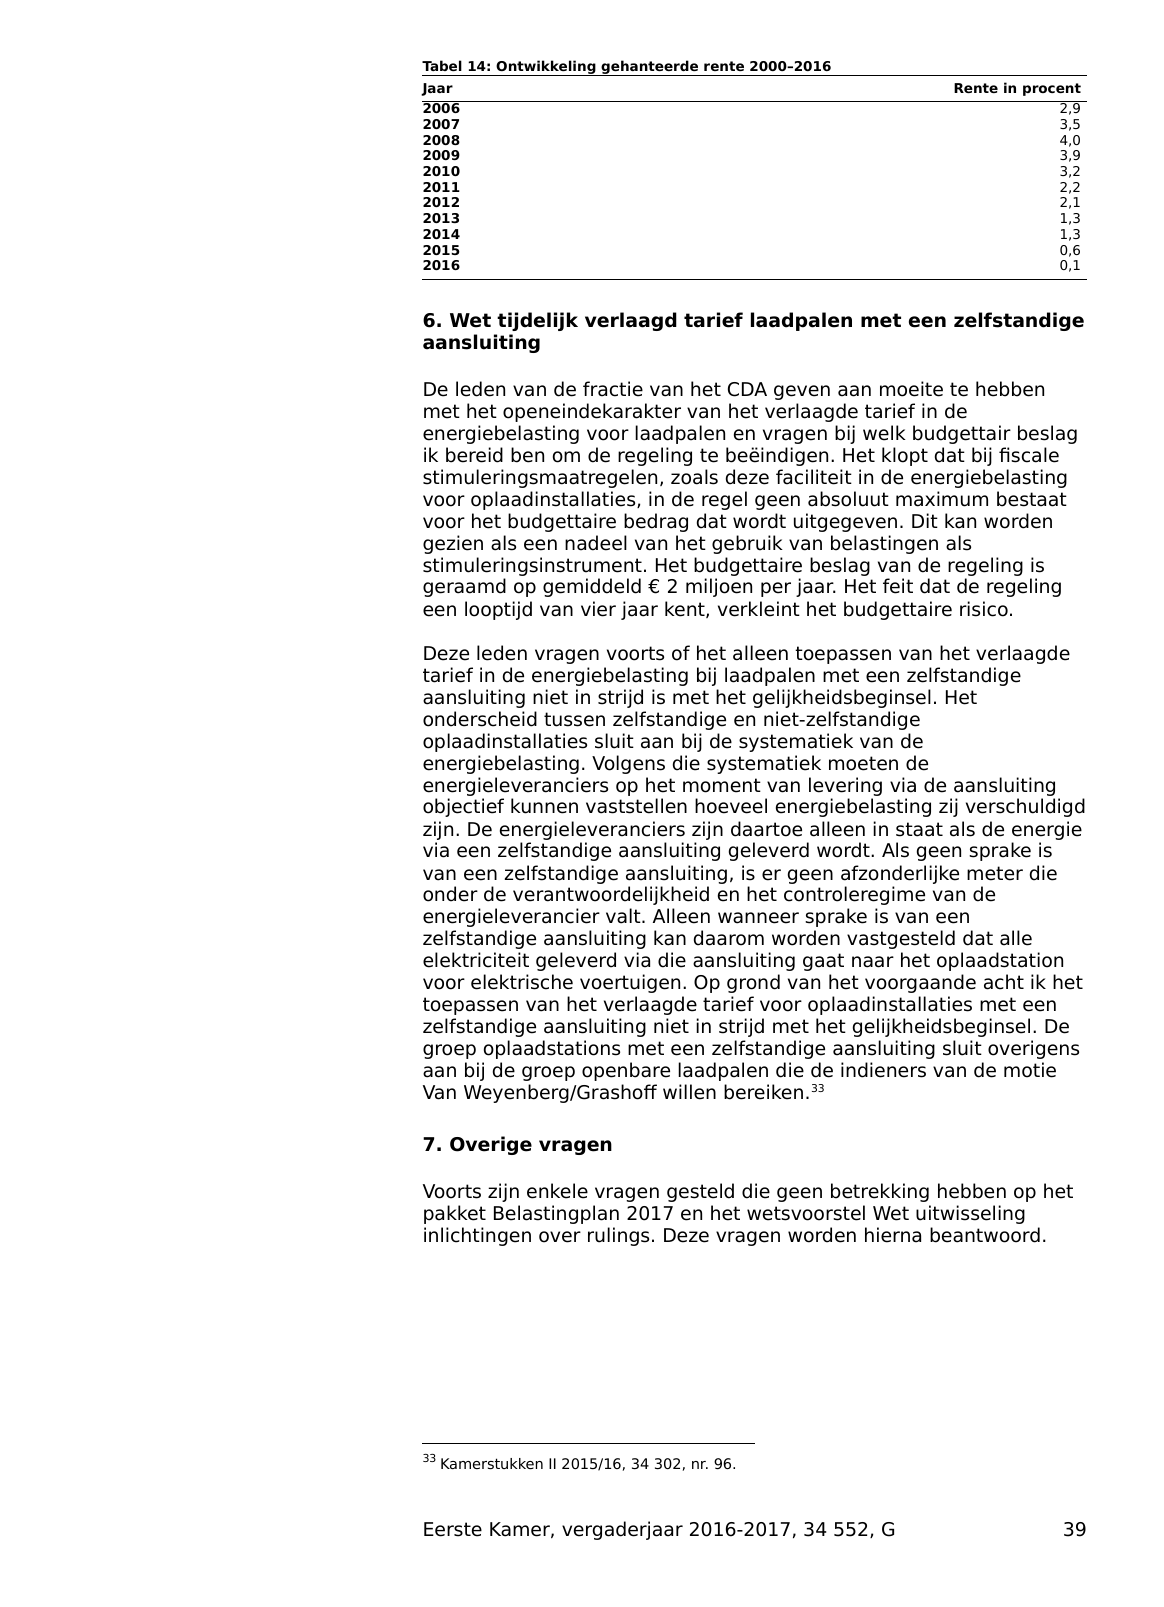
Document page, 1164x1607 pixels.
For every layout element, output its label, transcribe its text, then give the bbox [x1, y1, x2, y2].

table_cell 3,9 [754, 148, 1087, 164]
table_cell 3,2 [754, 164, 1087, 179]
table_cell 2016 [422, 258, 754, 279]
table_cell 2015 [422, 243, 754, 258]
table_cell Jaar [422, 76, 754, 101]
table_cell 2007 [422, 117, 754, 132]
table_cell 1,3 [754, 211, 1087, 227]
table_cell 2,2 [754, 180, 1087, 195]
table_cell 2013 [422, 211, 754, 227]
subtitle 6. Wet tijdelijk verlaagd tarief laadpalen met een zelfstandige aansluiting [422, 310, 1087, 354]
table_cell 2011 [422, 180, 754, 195]
table_header Tabel 14: Ontwikkeling gehanteerde rente 2000–2016 [422, 59, 1087, 75]
table_cell 3,5 [754, 117, 1087, 132]
table_cell 2014 [422, 227, 754, 242]
table_cell 0,6 [754, 243, 1087, 258]
table_cell 2006 [422, 102, 754, 117]
table_cell 2010 [422, 164, 754, 179]
text Voorts zijn enkele vragen gesteld die geen betrekking hebben op het pakket Belastingplan 2017 en het wetsvoorstel Wet uitwisseling inlichtingen over rulings. Deze vragen worden hierna beantwoord. [422, 1181, 1087, 1247]
table_cell 4,0 [754, 133, 1087, 148]
table_cell 2012 [422, 195, 754, 211]
table_cell 2009 [422, 148, 754, 164]
table_cell 1,3 [754, 227, 1087, 242]
subtitle 7. Overige vragen [422, 1134, 1087, 1156]
text Deze leden vragen voorts of het alleen toepassen van het verlaagde tarief in de energiebelasting bij laadpalen met een zelfstandige aansluiting niet in strijd is met het gelijkheidsbeginsel. Het onderscheid tussen zelfstandige en niet-zelfstandige oplaadinstallaties sluit aan bij de systematiek van de energiebelasting. Volgens die systematiek moeten de energieleveranciers op het moment van levering via de aansluiting objectief kunnen vaststellen hoeveel energiebelasting zij verschuldigd zijn. De energieleveranciers zijn daartoe alleen in staat als de energie via een zelfstandige aansluiting geleverd wordt. Als geen sprake is van een zelfstandige aansluiting, is er geen afzonderlijke meter die onder de verantwoordelijkheid en het controleregime van de energieleverancier valt. Alleen wanneer sprake is van een zelfstandige aansluiting kan daarom worden vastgesteld dat alle elektriciteit geleverd via die aansluiting gaat naar het oplaadstation voor elektrische voertuigen. Op grond van het voorgaande acht ik het toepassen van het verlaagde tarief voor oplaadinstallaties met een zelfstandige aansluiting niet in strijd met het gelijkheidsbeginsel. De groep oplaadstations met een zelfstandige aansluiting sluit overigens aan bij de groep openbare laadpalen die de indieners van de motie Van Weyenberg/Grashoff willen bereiken. [422, 643, 1087, 1104]
table_cell 2,1 [754, 195, 1087, 211]
text De leden van de fractie van het CDA geven aan moeite te hebben met het openeindekarakter van het verlaagde tarief in de energiebelasting voor laadpalen en vragen bij welk budgettair beslag ik bereid ben om de regeling te beëindigen. Het klopt dat bij fiscale stimuleringsmaatregelen, zoals deze faciliteit in de energiebelasting voor oplaadinstallaties, in de regel geen absoluut maximum bestaat voor het budgettaire bedrag dat wordt uitgegeven. Dit kan worden gezien als een nadeel van het gebruik van belastingen als stimuleringsinstrument. Het budgettaire beslag van de regeling is geraamd op gemiddeld € 2 miljoen per jaar. Het feit dat de regeling een looptijd van vier jaar kent, verkleint het budgettaire risico. [422, 379, 1087, 620]
text Kamerstukken II 2015/16, 34 302, nr. 96. [422, 1452, 1087, 1474]
table_cell 2008 [422, 133, 754, 148]
table_cell 0,1 [754, 258, 1087, 279]
table_cell Rente in procent [754, 76, 1087, 101]
table_cell 2,9 [754, 102, 1087, 117]
